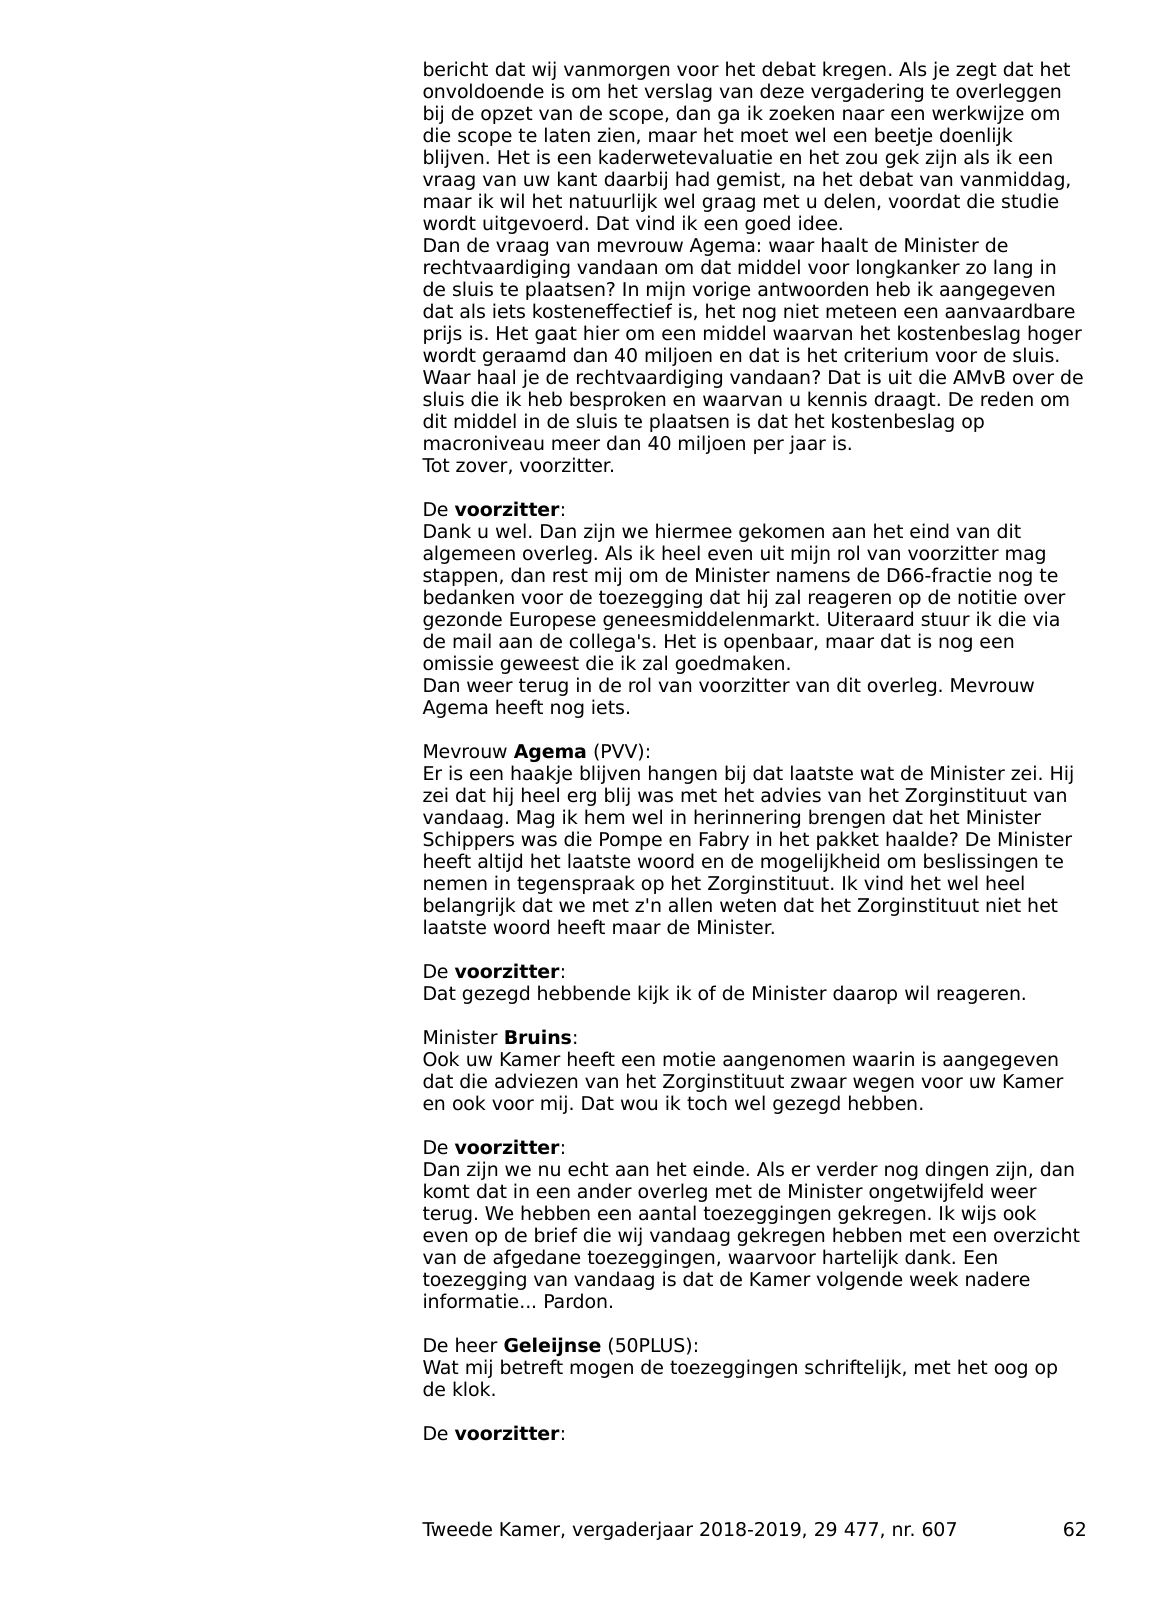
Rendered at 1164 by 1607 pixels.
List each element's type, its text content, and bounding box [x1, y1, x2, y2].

text Mevrouw Agema (PVV): [422, 741, 1087, 763]
text Tot zover, voorzitter. [422, 455, 1087, 477]
text De voorzitter: [422, 1423, 1087, 1445]
text Wat mij betreft mogen de toezeggingen schriftelijk, met het oog op de klok. [422, 1357, 1087, 1401]
text Ook uw Kamer heeft een motie aangenomen waarin is aangegeven dat die adviezen van het Zorginstituut zwaar wegen voor uw Kamer en ook voor mij. Dat wou ik toch wel gezegd hebben. [422, 1049, 1087, 1115]
text Dan de vraag van mevrouw Agema: waar haalt de Minister de rechtvaardiging vandaan om dat middel voor longkanker zo lang in de sluis te plaatsen? In mijn vorige antwoorden heb ik aangegeven dat als iets kosteneffectief is, het nog niet meteen een aanvaardbare prijs is. Het gaat hier om een middel waarvan het kostenbeslag hoger wordt geraamd dan 40 miljoen en dat is het criterium voor de sluis. Waar haal je de rechtvaardiging vandaan? Dat is uit die AMvB over de sluis die ik heb besproken en waarvan u kennis draagt. De reden om dit middel in de sluis te plaatsen is dat het kostenbeslag op macroniveau meer dan 40 miljoen per jaar is. [422, 235, 1087, 455]
text Minister Bruins: [422, 1027, 1087, 1049]
text Er is een haakje blijven hangen bij dat laatste wat de Minister zei. Hij zei dat hij heel erg blij was met het advies van het Zorginstituut van vandaag. Mag ik hem wel in herinnering brengen dat het Minister Schippers was die Pompe en Fabry in het pakket haalde? De Minister heeft altijd het laatste woord en de mogelijkheid om beslissingen te nemen in tegenspraak op het Zorginstituut. Ik vind het wel heel belangrijk dat we met z'n allen weten dat het Zorginstituut niet het laatste woord heeft maar de Minister. [422, 763, 1087, 939]
text Dan weer terug in de rol van voorzitter van dit overleg. Mevrouw Agema heeft nog iets. [422, 675, 1087, 719]
text Dat gezegd hebbende kijk ik of de Minister daarop wil reageren. [422, 983, 1087, 1005]
text bericht dat wij vanmorgen voor het debat kregen. Als je zegt dat het onvoldoende is om het verslag van deze vergadering te overleggen bij de opzet van de scope, dan ga ik zoeken naar een werkwijze om die scope te laten zien, maar het moet wel een beetje doenlijk blijven. Het is een kaderwetevaluatie en het zou gek zijn als ik een vraag van uw kant daarbij had gemist, na het debat van vanmiddag, maar ik wil het natuurlijk wel graag met u delen, voordat die studie wordt uitgevoerd. Dat vind ik een goed idee. [422, 59, 1087, 235]
text De heer Geleijnse (50PLUS): [422, 1335, 1087, 1357]
text Dan zijn we nu echt aan het einde. Als er verder nog dingen zijn, dan komt dat in een ander overleg met de Minister ongetwijfeld weer terug. We hebben een aantal toezeggingen gekregen. Ik wijs ook even op de brief die wij vandaag gekregen hebben met een overzicht van de afgedane toezeggingen, waarvoor hartelijk dank. Een toezegging van vandaag is dat de Kamer volgende week nadere informatie... Pardon. [422, 1159, 1087, 1313]
text De voorzitter: [422, 499, 1087, 521]
text De voorzitter: [422, 961, 1087, 983]
text Dank u wel. Dan zijn we hiermee gekomen aan het eind van dit algemeen overleg. Als ik heel even uit mijn rol van voorzitter mag stappen, dan rest mij om de Minister namens de D66-fractie nog te bedanken voor de toezegging dat hij zal reageren op de notitie over gezonde Europese geneesmiddelenmarkt. Uiteraard stuur ik die via de mail aan de collega's. Het is openbaar, maar dat is nog een omissie geweest die ik zal goedmaken. [422, 521, 1087, 675]
text De voorzitter: [422, 1137, 1087, 1159]
